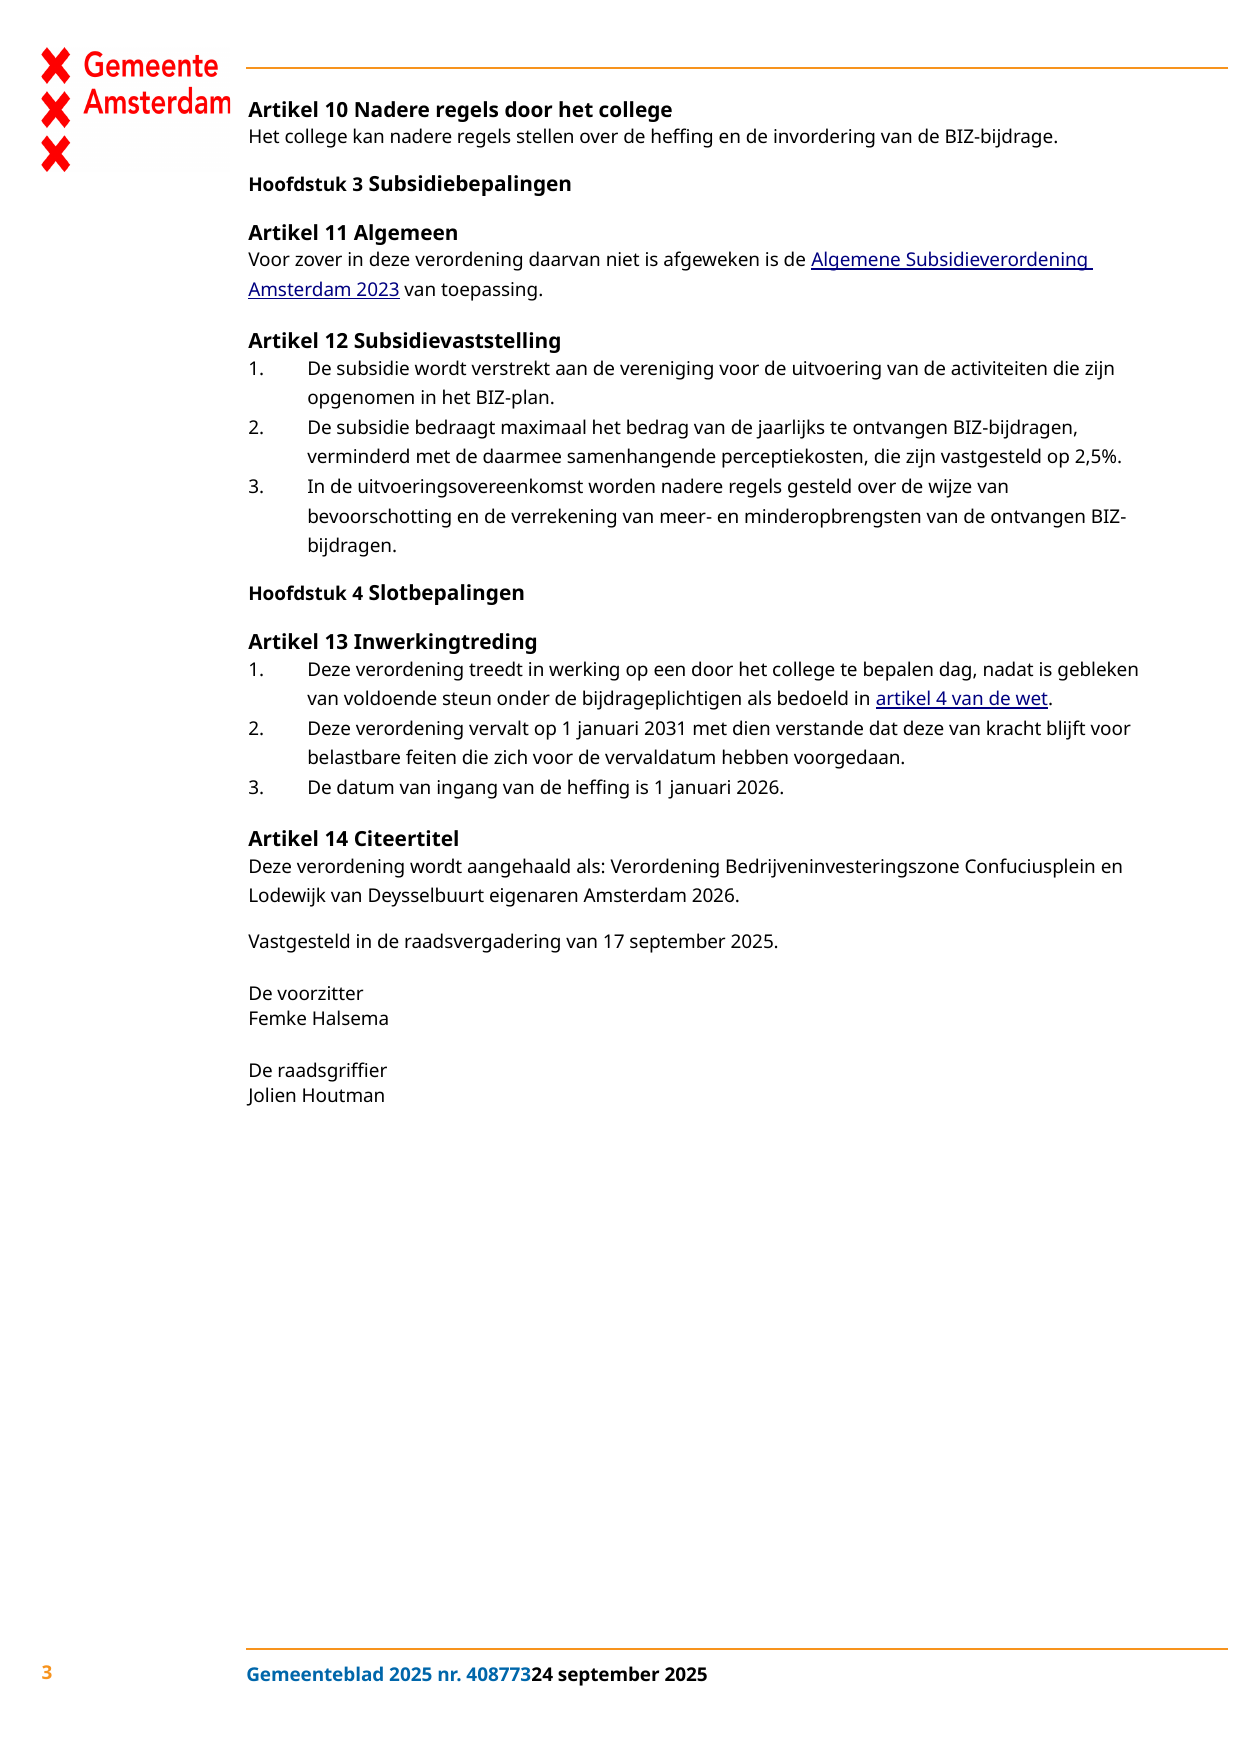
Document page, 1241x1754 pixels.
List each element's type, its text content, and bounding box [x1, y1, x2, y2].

text Jolien Houtman [248, 1083, 1152, 1108]
text Deze verordening wordt aangehaald als: Verordening Bedrijveninvesteringszone Confuciusplein en Lodewijk van Deysselbuurt eigenaren Amsterdam 2026. [248, 853, 1152, 908]
text Artikel 13 Inwerkingtreding [248, 627, 1152, 656]
text Het college kan nadere regels stellen over de heffing en de invordering van de BIZ-bijdrage. [248, 123, 1152, 149]
text Voor zover in deze verordening daarvan niet is afgeweken is de Algemene Subsidieverordening Amsterdam 2023 van toepassing. [248, 247, 1152, 302]
list In de uitvoeringsovereenkomst worden nadere regels gesteld over de wijze van bevoorschotting en de verrekening van meer- en minderopbrengsten van de ontvangen BIZ-bijdragen. [248, 473, 1152, 558]
text De raadsgriffier [248, 1057, 1152, 1083]
list De subsidie wordt verstrekt aan de vereniging voor de uitvoering van de activiteiten die zijn opgenomen in het BIZ-plan. [248, 355, 1152, 410]
text Hoofdstuk 3 Subsidiebepalingen [248, 169, 1152, 197]
text Hoofdstuk 4 Slotbepalingen [248, 578, 1152, 607]
text Artikel 12 Subsidievaststelling [248, 327, 1152, 355]
text Artikel 10 Nadere regels door het college [248, 95, 1152, 123]
text Artikel 14 Citeertitel [248, 824, 1152, 853]
list Deze verordening treedt in werking op een door het college te bepalen dag, nadat is gebleken van voldoende steun onder de bijdrageplichtigen als bedoeld in artikel 4 van de wet. [248, 656, 1152, 711]
text Femke Halsema [248, 1005, 1152, 1031]
list De subsidie bedraagt maximaal het bedrag van de jaarlijks te ontvangen BIZ-bijdragen, verminderd met de daarmee samenhangende perceptiekosten, die zijn vastgesteld op 2,5%. [248, 414, 1152, 469]
text Vastgesteld in de raadsvergadering van 17 september 2025. [248, 928, 1152, 954]
picture [41, 47, 231, 172]
list De datum van ingang van de heffing is 1 januari 2026. [248, 774, 1152, 800]
text De voorzitter [248, 980, 1152, 1005]
list Deze verordening vervalt op 1 januari 2031 met dien verstande dat deze van kracht blijft voor belastbare feiten die zich voor de vervaldatum hebben voorgedaan. [248, 715, 1152, 770]
text Artikel 11 Algemeen [248, 218, 1152, 247]
